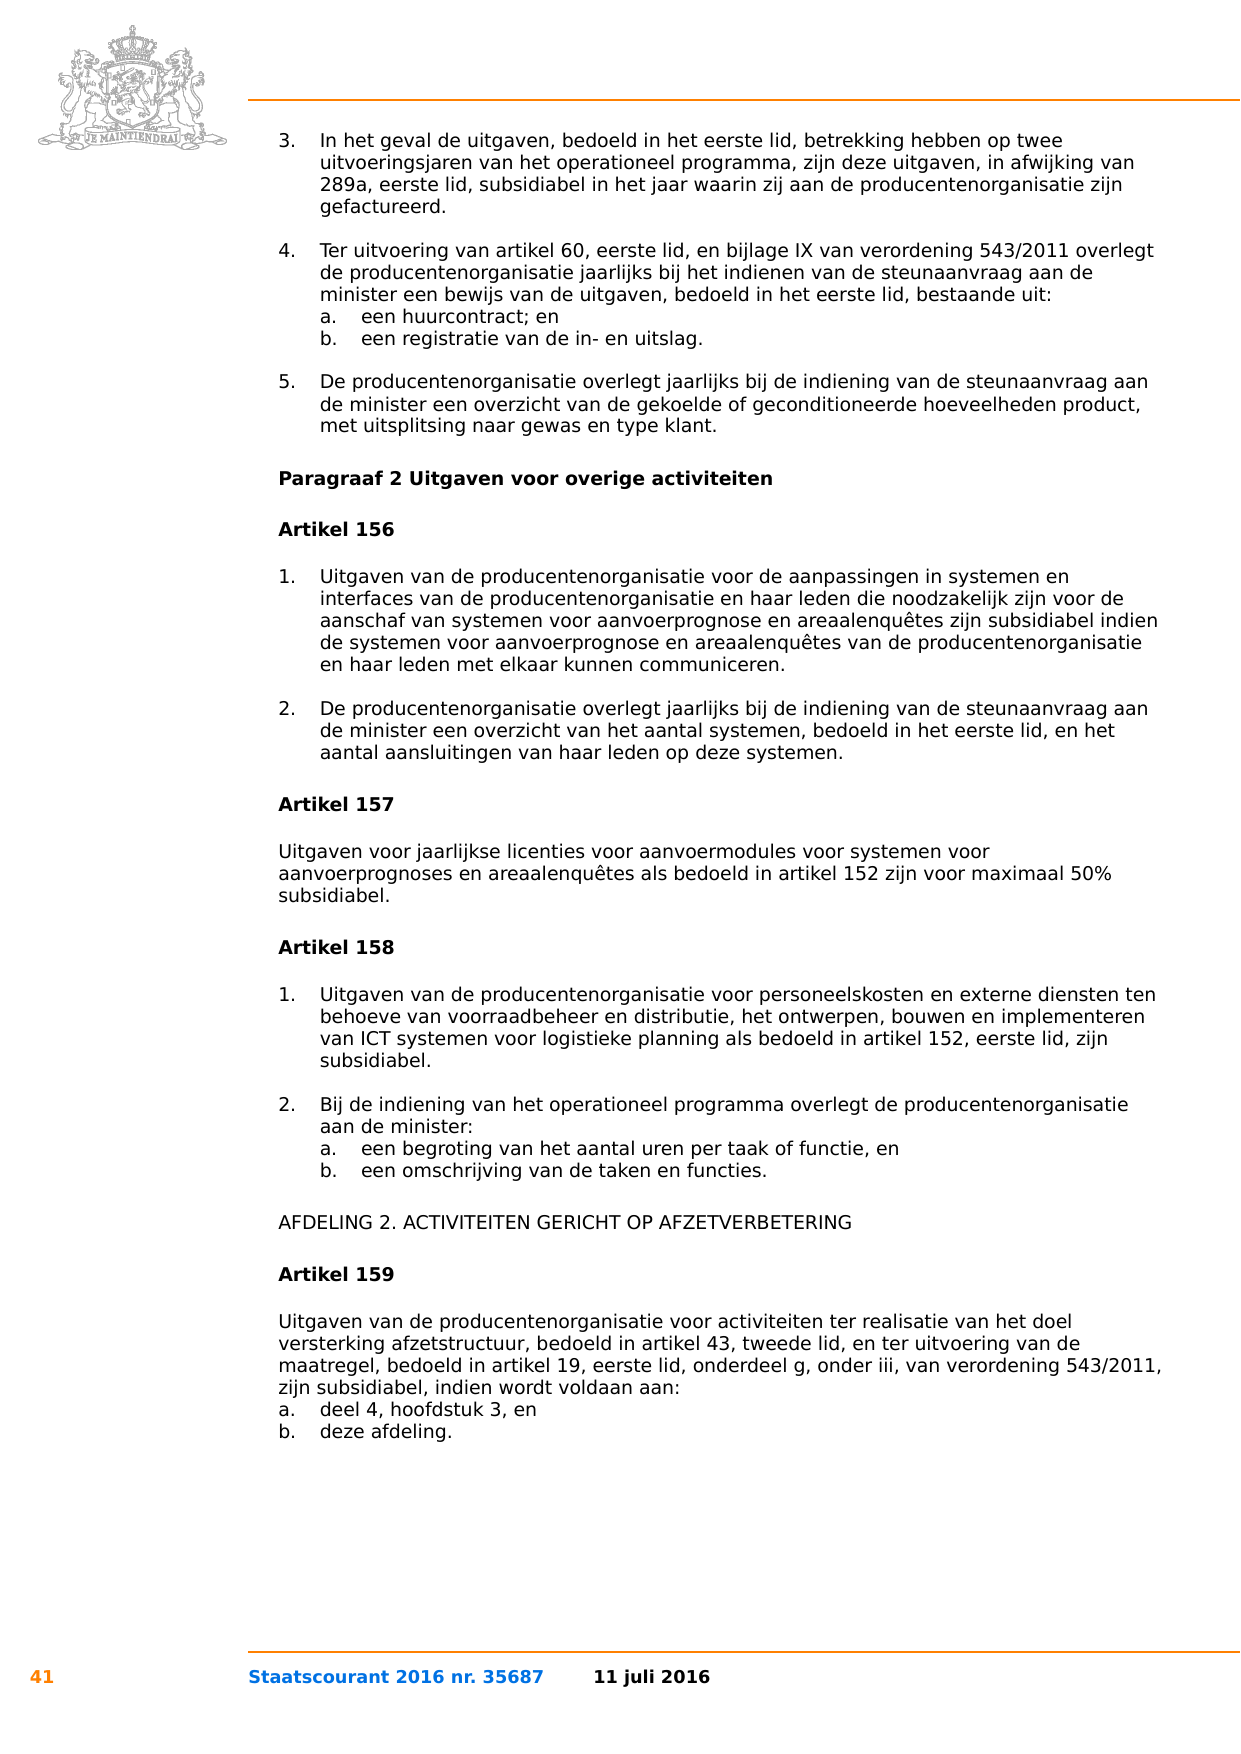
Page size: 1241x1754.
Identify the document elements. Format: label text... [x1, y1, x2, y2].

text 2. Bij de indiening van het operationeel programma overlegt de producentenorganisatie aan de minister: [278, 1094, 1163, 1138]
text Uitgaven van de producentenorganisatie voor activiteiten ter realisatie van het doel versterking afzetstructuur, bedoeld in artikel 43, tweede lid, en ter uitvoering van de maatregel, bedoeld in artikel 19, eerste lid, onderdeel g, onder iii, van verordening 543/2011, zijn subsidiabel, indien wordt voldaan aan: [278, 1311, 1163, 1398]
text Uitgaven voor jaarlijkse licenties voor aanvoermodules voor systemen voor aanvoerprognoses en areaalenquêtes als bedoeld in artikel 152 zijn voor maximaal 50% subsidiabel. [278, 841, 1163, 907]
text 1. Uitgaven van de producentenorganisatie voor personeelskosten en externe diensten ten behoeve van voorraadbeheer en distributie, het ontwerpen, bouwen en implementeren van ICT systemen voor logistieke planning als bedoeld in artikel 152, eerste lid, zijn subsidiabel. [278, 984, 1163, 1072]
text 5. De producentenorganisatie overlegt jaarlijks bij de indiening van de steunaanvraag aan de minister een overzicht van de gekoelde of geconditioneerde hoeveelheden product, met uitsplitsing naar gewas en type klant. [278, 371, 1163, 437]
text a. een huurcontract; en [319, 306, 1163, 328]
text 1. Uitgaven van de producentenorganisatie voor de aanpassingen in systemen en interfaces van de producentenorganisatie en haar leden die noodzakelijk zijn voor de aanschaf van systemen voor aanvoerprognose en areaalenquêtes zijn subsidiabel indien de systemen voor aanvoerprognose en areaalenquêtes van de producentenorganisatie en haar leden met elkaar kunnen communiceren. [278, 566, 1163, 676]
text 3. In het geval de uitgaven, bedoeld in het eerste lid, betrekking hebben op twee uitvoeringsjaren van het operationeel programma, zijn deze uitgaven, in afwijking van 289a, eerste lid, subsidiabel in het jaar waarin zij aan de producentenorganisatie zijn gefactureerd. [278, 130, 1163, 218]
text a. deel 4, hoofdstuk 3, en [278, 1398, 1163, 1421]
text b. deze afdeling. [278, 1421, 1163, 1442]
text a. een begroting van het aantal uren per taak of functie, en [319, 1138, 1163, 1160]
text b. een registratie van de in- en uitslag. [319, 328, 1163, 349]
subtitle Paragraaf 2 Uitgaven voor overige activiteiten [278, 467, 1163, 489]
text b. een omschrijving van de taken en functies. [319, 1160, 1163, 1182]
text 4. Ter uitvoering van artikel 60, eerste lid, en bijlage IX van verordening 543/2011 overlegt de producentenorganisatie jaarlijks bij het indienen van de steunaanvraag aan de minister een bewijs van de uitgaven, bedoeld in het eerste lid, bestaande uit: [278, 240, 1163, 306]
picture [38, 25, 227, 150]
subtitle AFDELING 2. ACTIVITEITEN GERICHT OP AFZETVERBETERING [278, 1212, 1163, 1234]
text 2. De producentenorganisatie overlegt jaarlijks bij de indiening van de steunaanvraag aan de minister een overzicht van het aantal systemen, bedoeld in het eerste lid, en het aantal aansluitingen van haar leden op deze systemen. [278, 698, 1163, 764]
subtitle Artikel 158 [278, 937, 1163, 959]
subtitle Artikel 159 [278, 1264, 1163, 1286]
subtitle Artikel 156 [278, 519, 1163, 541]
subtitle Artikel 157 [278, 794, 1163, 816]
